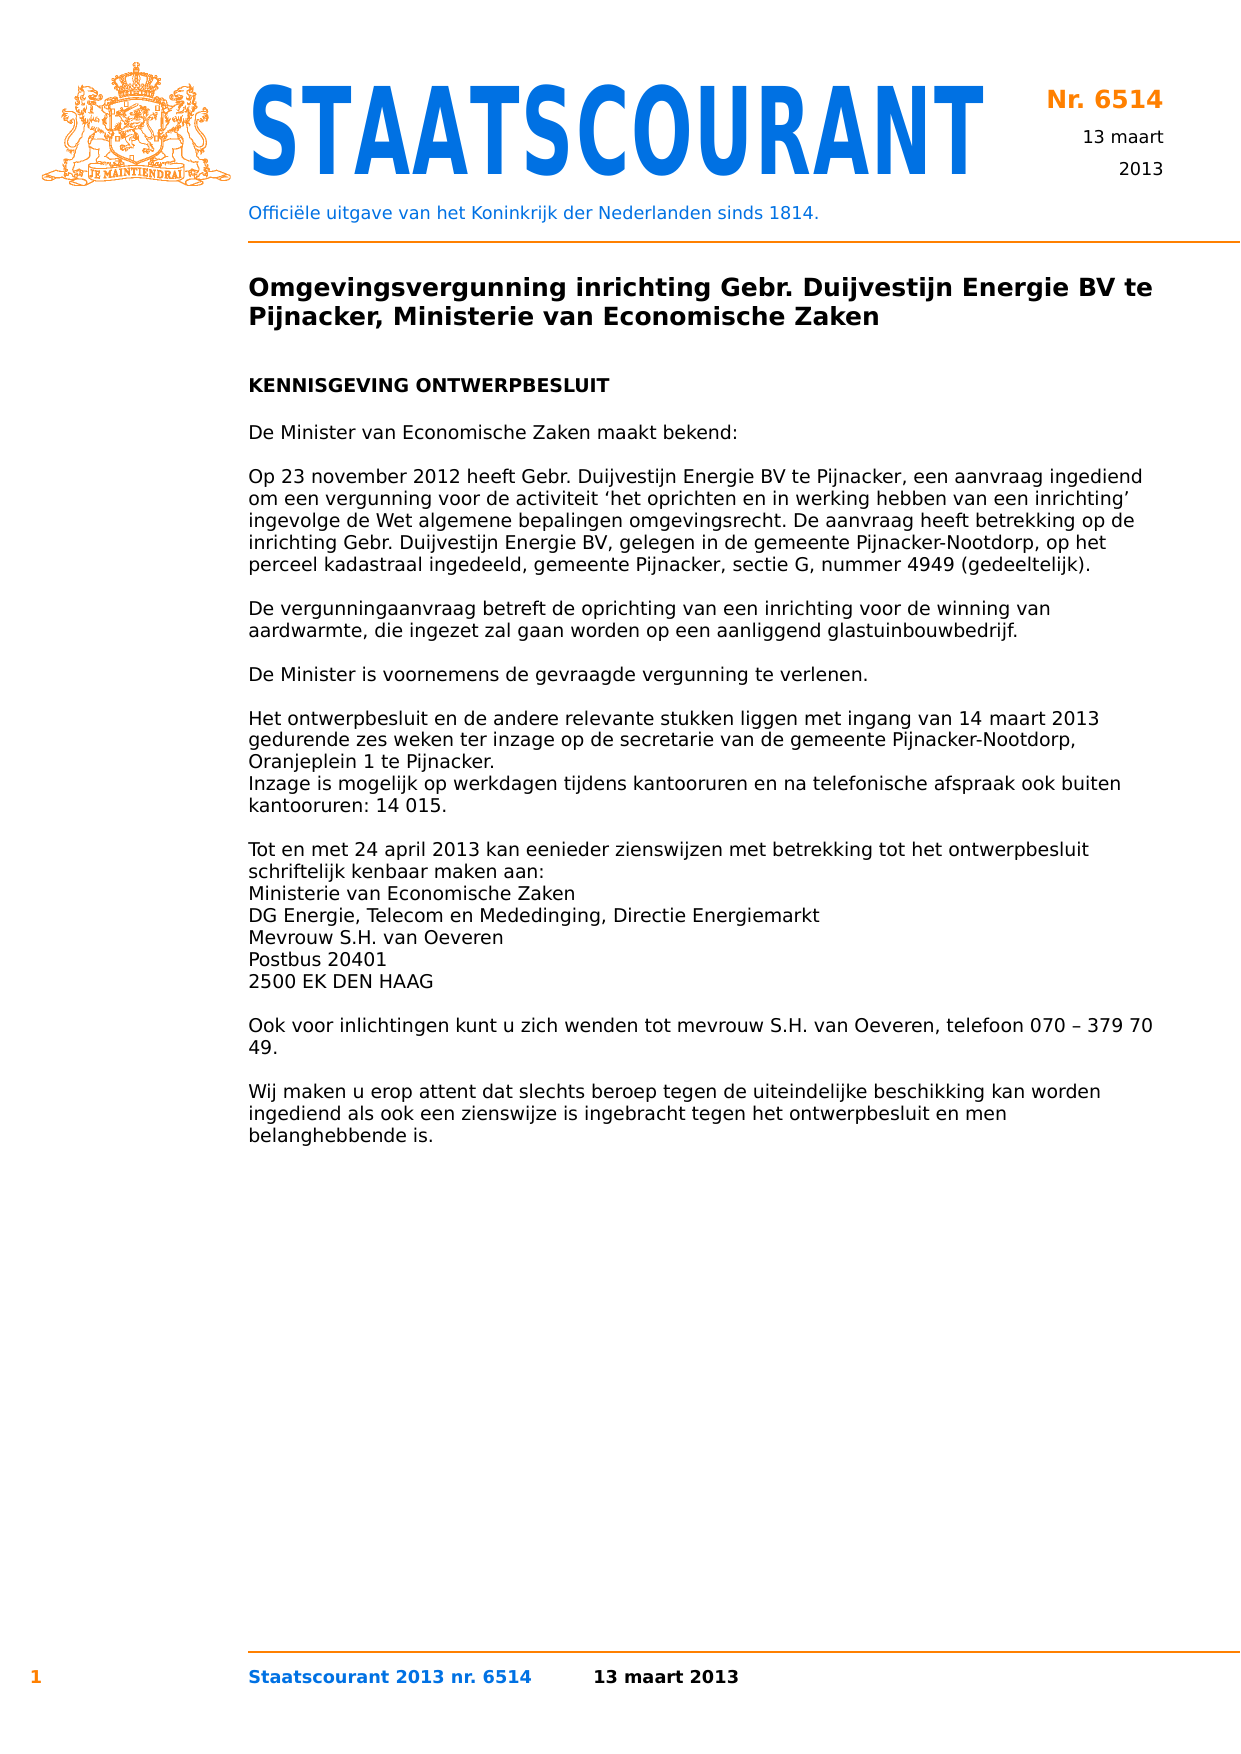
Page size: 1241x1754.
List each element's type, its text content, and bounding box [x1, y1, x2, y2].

text Wij maken u erop attent dat slechts beroep tegen de uiteindelijke beschikking kan worden ingediend als ook een zienswijze is ingebracht tegen het ontwerpbesluit en men belanghebbende is. [248, 1081, 1163, 1147]
table_cell Officiële uitgave van het Koninkrijk der Nederlanden sinds 1814. [248, 203, 1240, 241]
text DG Energie, Telecom en Mededinging, Directie Energiemarkt [248, 905, 1163, 927]
table_cell 2013 [998, 153, 1240, 203]
text De Minister van Economische Zaken maakt bekend: [248, 422, 1163, 444]
text Inzage is mogelijk op werkdagen tijdens kantooruren en na telefonische afspraak ook buiten kantooruren: 14 015. [248, 773, 1163, 817]
table_header [25, 62, 248, 241]
table_header Nr. 6514 [998, 62, 1240, 121]
text Op 23 november 2012 heeft Gebr. Duijvestijn Energie BV te Pijnacker, een aanvraag ingediend om een vergunning voor de activiteit ‘het oprichten en in werking hebben van een inrichting’ ingevolge de Wet algemene bepalingen omgevingsrecht. De aanvraag heeft betrekking op de inrichting Gebr. Duijvestijn Energie BV, gelegen in de gemeente Pijnacker-Nootdorp, op het perceel kadastraal ingedeeld, gemeente Pijnacker, sectie G, nummer 4949 (gedeeltelijk). [248, 466, 1163, 576]
text Postbus 20401 [248, 949, 1163, 971]
subtitle KENNISGEVING ONTWERPBESLUIT [248, 375, 1163, 397]
text Tot en met 24 april 2013 kan eenieder zienswijzen met betrekking tot het ontwerpbesluit schriftelijk kenbaar maken aan: [248, 839, 1163, 883]
table_header STAATSCOURANT [248, 62, 998, 203]
text 2500 EK DEN HAAG [248, 971, 1163, 993]
text Het ontwerpbesluit en de andere relevante stukken liggen met ingang van 14 maart 2013 gedurende zes weken ter inzage op de secretarie van de gemeente Pijnacker-Nootdorp, Oranjeplein 1 te Pijnacker. [248, 707, 1163, 773]
text Ook voor inlichtingen kunt u zich wenden tot mevrouw S.H. van Oeveren, telefoon 070 – 379 70 49. [248, 1015, 1163, 1059]
text De Minister is voornemens de gevraagde vergunning te verlenen. [248, 663, 1163, 686]
table_cell 13 maart [998, 121, 1240, 153]
picture [41, 62, 231, 186]
subtitle Omgevingsvergunning inrichting Gebr. Duijvestijn Energie BV te Pijnacker, Ministerie van Economische Zaken [248, 273, 1163, 331]
text Mevrouw S.H. van Oeveren [248, 927, 1163, 949]
text De vergunningaanvraag betreft de oprichting van een inrichting voor de winning van aardwarmte, die ingezet zal gaan worden op een aanliggend glastuinbouwbedrijf. [248, 598, 1163, 642]
text Ministerie van Economische Zaken [248, 883, 1163, 905]
